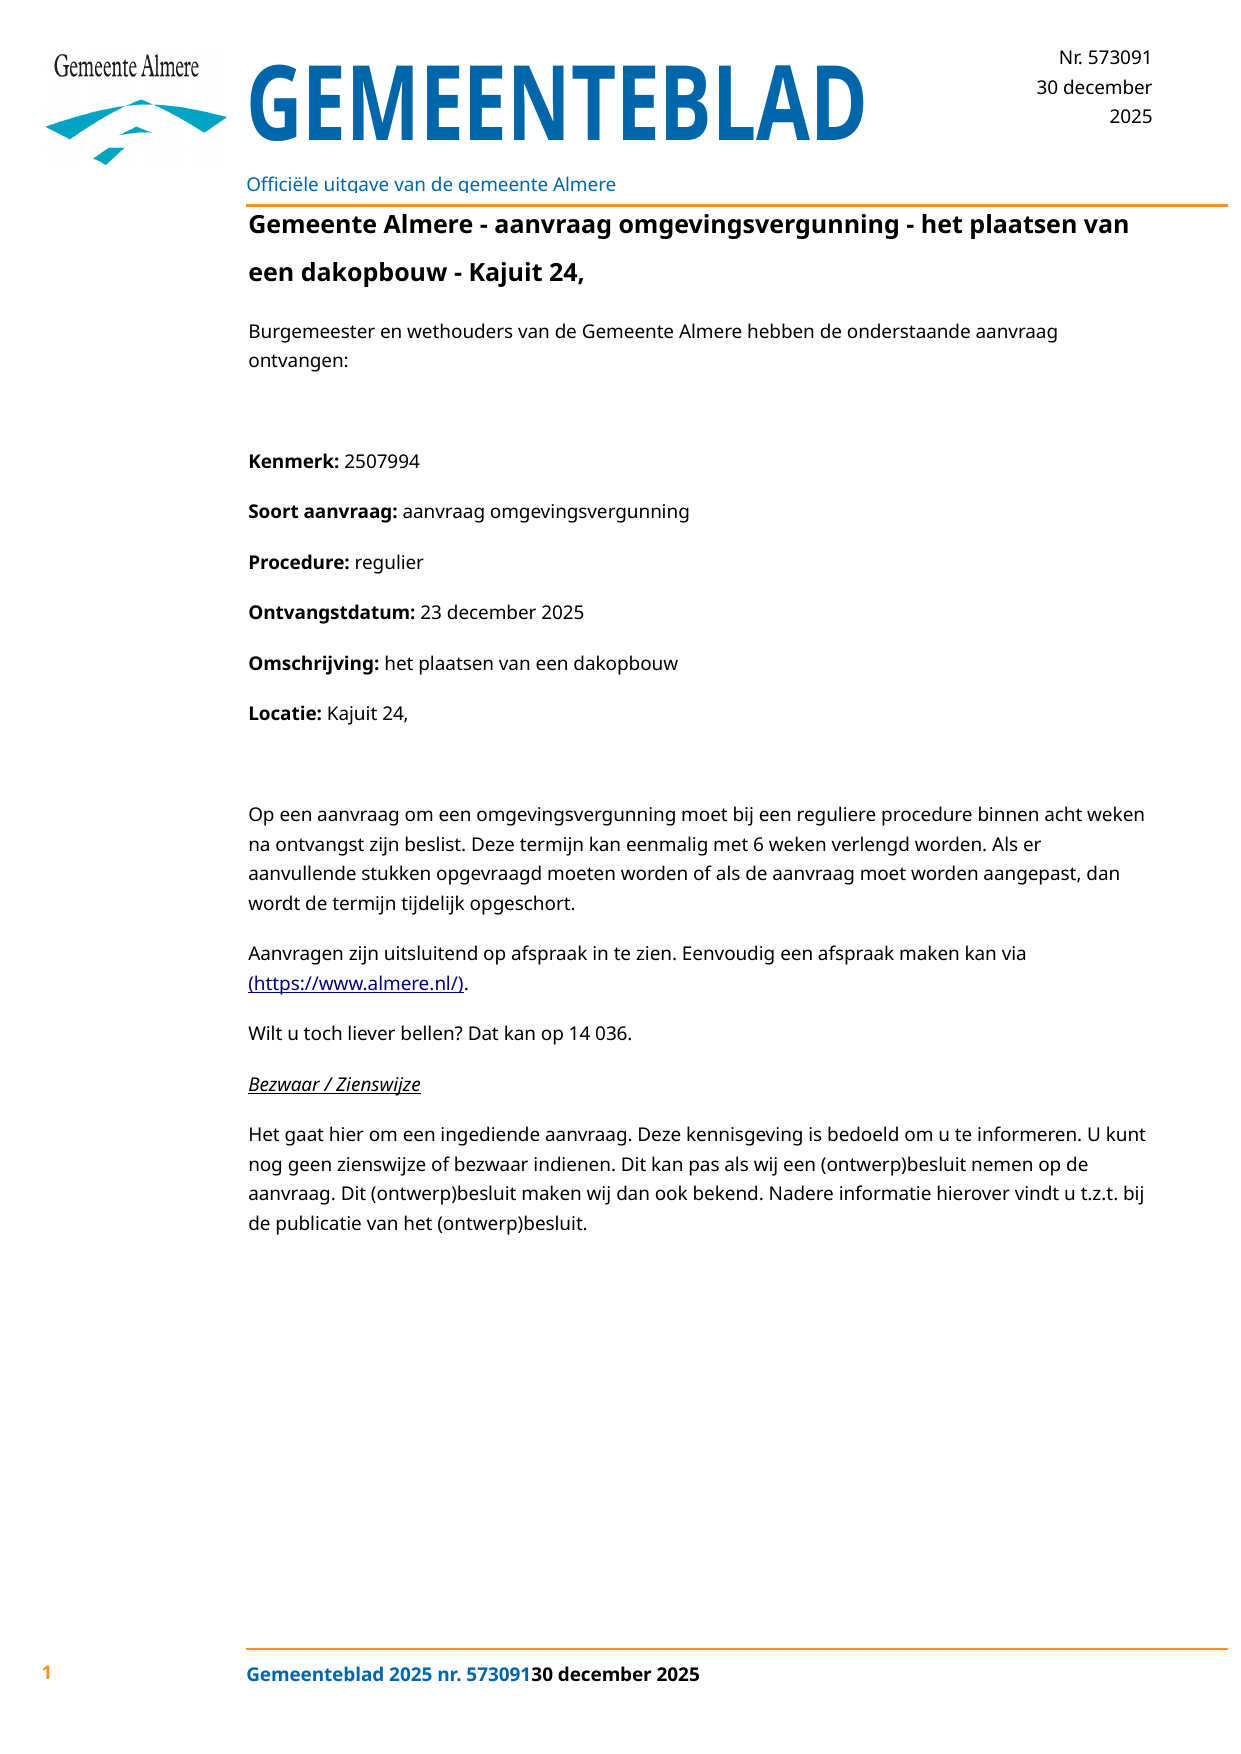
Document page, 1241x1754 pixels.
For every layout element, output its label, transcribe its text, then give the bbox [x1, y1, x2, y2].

text Soort aanvraag: aanvraag omgevingsvergunning [248, 499, 1152, 524]
text Procedure: regulier [248, 549, 1152, 575]
text Kenmerk: 2507994 [248, 448, 1152, 474]
text Gemeente Almere - aanvraag omgevingsvergunning - het plaatsen van een dakopbouw - Kajuit 24, [248, 207, 1152, 288]
text Aanvragen zijn uitsluitend op afspraak in te zien. Eenvoudig een afspraak maken kan via (https://www.almere.nl/). [248, 940, 1152, 996]
picture [41, 47, 231, 172]
text Omschrijving: het plaatsen van een dakopbouw [248, 650, 1152, 676]
text Wilt u toch liever bellen? Dat kan op 14 036. [248, 1020, 1152, 1046]
text Het gaat hier om een ingediende aanvraag. Deze kennisgeving is bedoeld om u te informeren. U kunt nog geen zienswijze of bezwaar indienen. Dit kan pas als wij een (ontwerp)besluit nemen op de aanvraag. Dit (ontwerp)besluit maken wij dan ook bekend. Nadere informatie hierover vindt u t.z.t. bij de publicatie van het (ontwerp)besluit. [248, 1121, 1152, 1236]
text Ontvangstdatum: 23 december 2025 [248, 599, 1152, 625]
text Burgemeester en wethouders van de Gemeente Almere hebben de onderstaande aanvraag ontvangen: [248, 318, 1152, 373]
text Op een aanvraag om een omgevingsvergunning moet bij een reguliere procedure binnen acht weken na ontvangst zijn beslist. Deze termijn kan eenmalig met 6 weken verlengd worden. Als er aanvullende stukken opgevraagd moeten worden of als de aanvraag moet worden aangepast, dan wordt de termijn tijdelijk opgeschort. [248, 801, 1152, 916]
text Locatie: Kajuit 24, [248, 700, 1152, 726]
text Bezwaar / Zienswijze [248, 1071, 1152, 1097]
